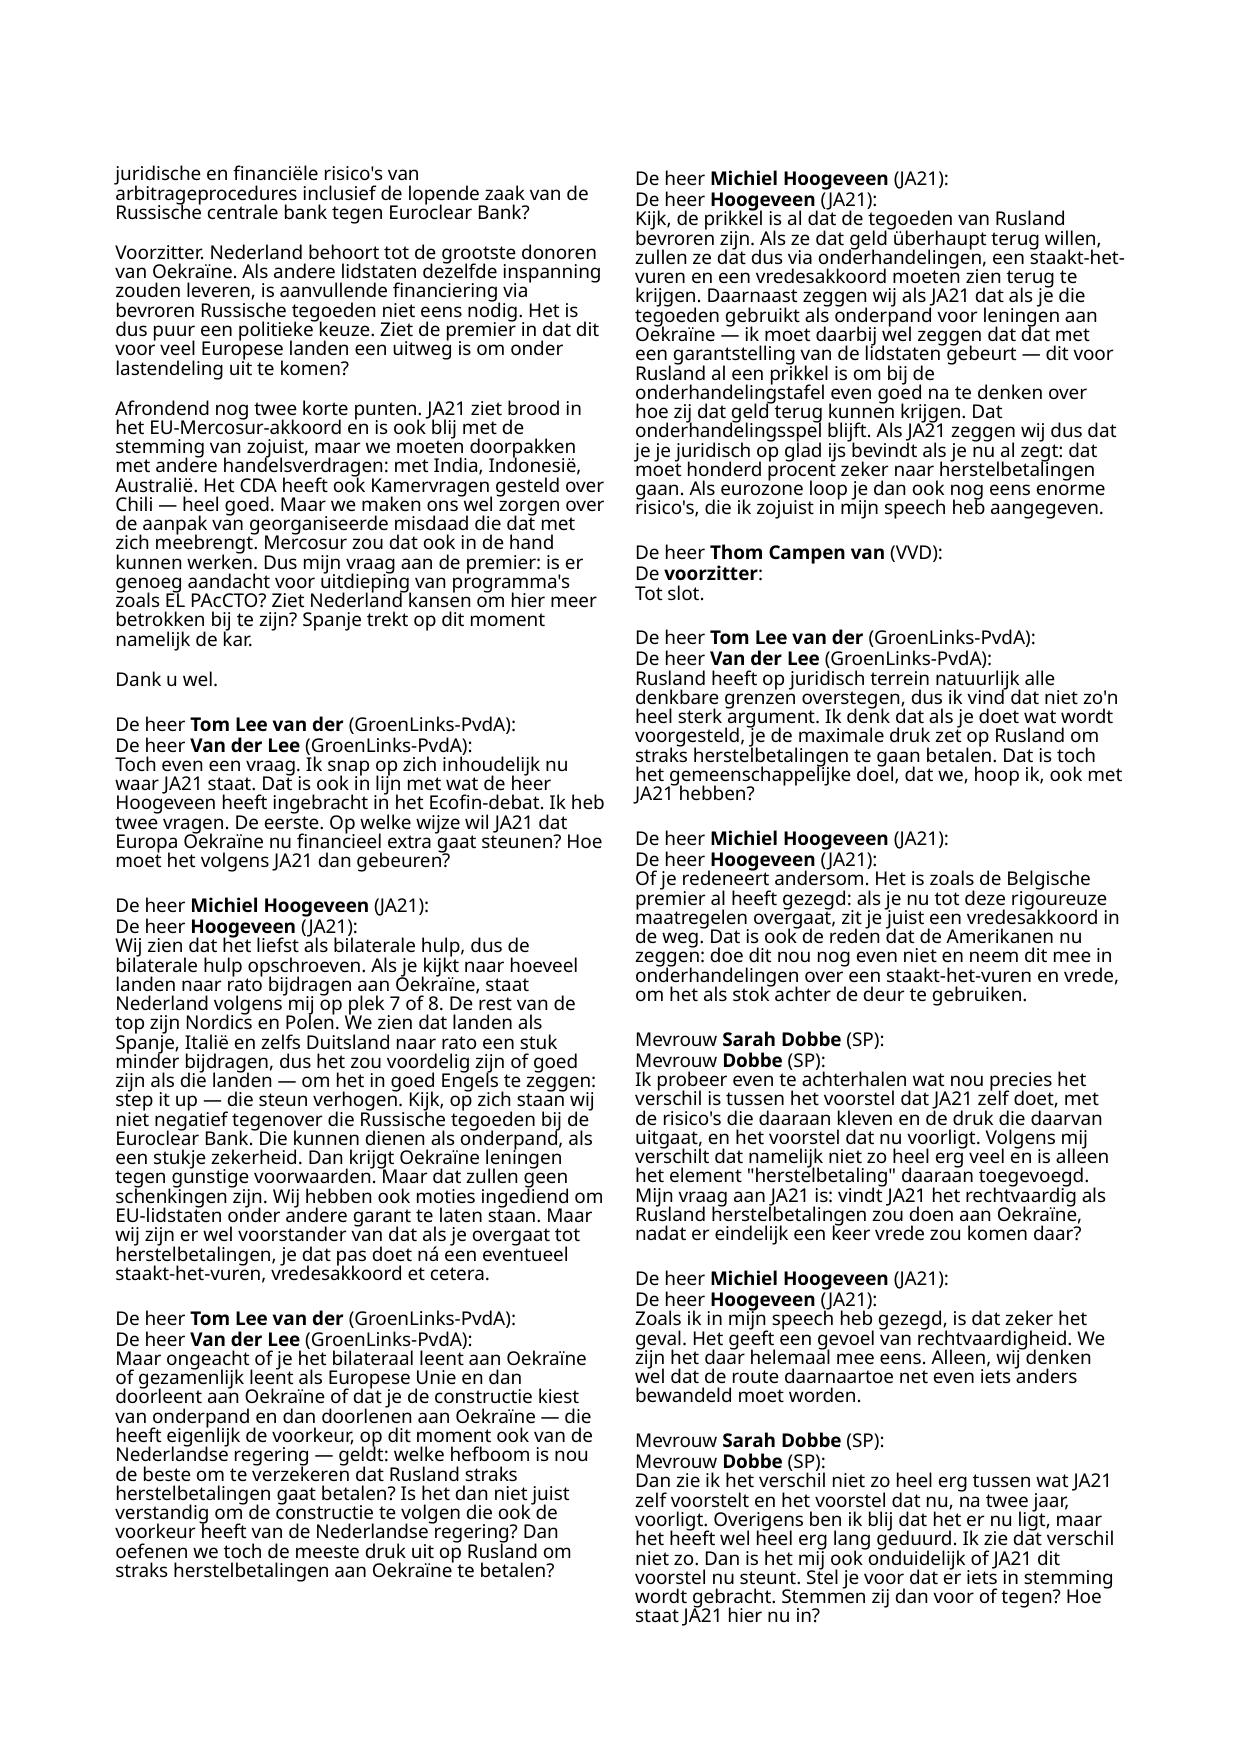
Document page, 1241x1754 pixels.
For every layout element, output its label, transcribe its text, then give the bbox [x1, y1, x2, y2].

text Maar ongeacht of je het bilateraal leent aan Oekraïne of gezamenlijk leent als Europese Unie en dan doorleent aan Oekraïne of dat je de constructie kiest van onderpand en dan doorlenen aan Oekraïne — die heeft eigenlijk de voorkeur, op dit moment ook van de Nederlandse regering — geldt: welke hefboom is nou de beste om te verzekeren dat Rusland straks herstelbetalingen gaat betalen? Is het dan niet juist verstandig om de constructie te volgen die ook de voorkeur heeft van de Nederlandse regering? Dan oefenen we toch de meeste druk uit op Rusland om straks herstelbetalingen aan Oekraïne te betalen? [115, 1350, 605, 1581]
text Of je redeneert andersom. Het is zoals de Belgische premier al heeft gezegd: als je nu tot deze rigoureuze maatregelen overgaat, zit je juist een vredesakkoord in de weg. Dat is ook de reden dat de Amerikanen nu zeggen: doe dit nou nog even niet en neem dit mee in onderhandelingen over een staakt-het-vuren en vrede, om het als stok achter de deur te gebruiken. [635, 870, 1125, 1005]
text De heer Van der Lee (GroenLinks-PvdA): [115, 737, 605, 756]
text Ik probeer even te achterhalen wat nou precies het verschil is tussen het voorstel dat JA21 zelf doet, met de risico's die daaraan kleven en de druk die daarvan uitgaat, en het voorstel dat nu voorligt. Volgens mij verschilt dat namelijk niet zo heel erg veel en is alleen het element "herstelbetaling" daaraan toegevoegd. Mijn vraag aan JA21 is: vindt JA21 het rechtvaardig als Rusland herstelbetalingen zou doen aan Oekraïne, nadat er eindelijk een keer vrede zou komen daar? [635, 1071, 1125, 1244]
text De heer Tom Lee van der (GroenLinks-PvdA): [115, 711, 605, 737]
text Wij zien dat het liefst als bilaterale hulp, dus de bilaterale hulp opschroeven. Als je kijkt naar hoeveel landen naar rato bijdragen aan Oekraïne, staat Nederland volgens mij op plek 7 of 8. De rest van de top zijn Nordics en Polen. We zien dat landen als Spanje, Italië en zelfs Duitsland naar rato een stuk minder bijdragen, dus het zou voordelig zijn of goed zijn als die landen — om het in goed Engels te zeggen: step it up — die steun verhogen. Kijk, op zich staan wij niet negatief tegenover die Russische tegoeden bij de Euroclear Bank. Die kunnen dienen als onderpand, als een stukje zekerheid. Dan krijgt Oekraïne leningen tegen gunstige voorwaarden. Maar dat zullen geen schenkingen zijn. Wij hebben ook moties ingediend om EU-lidstaten onder andere garant te laten staan. Maar wij zijn er wel voorstander van dat als je overgaat tot herstelbetalingen, je dat pas doet ná een eventueel staakt-het-vuren, vredesakkoord et cetera. [115, 937, 605, 1284]
text De heer Michiel Hoogeveen (JA21): [635, 825, 1125, 851]
text Zoals ik in mijn speech heb gezegd, is dat zeker het geval. Het geeft een gevoel van rechtvaardigheid. We zijn het daar helemaal mee eens. Alleen, wij denken wel dat de route daarnaartoe net even iets anders bewandeld moet worden. [635, 1310, 1125, 1407]
text De heer Thom Campen van (VVD): [635, 539, 1125, 565]
text Voorzitter. Nederland behoort tot de grootste donoren van Oekraïne. Als andere lidstaten dezelfde inspanning zouden leveren, is aanvullende financiering via bevroren Russische tegoeden niet eens nodig. Het is dus puur een politieke keuze. Ziet de premier in dat dit voor veel Europese landen een uitweg is om onder lastendeling uit te komen? [115, 244, 605, 379]
text De heer Hoogeveen (JA21): [115, 918, 605, 937]
text Dank u wel. [115, 671, 605, 690]
text Mevrouw Sarah Dobbe (SP): [635, 1427, 1125, 1453]
text Mevrouw Dobbe (SP): [635, 1052, 1125, 1071]
text Mevrouw Dobbe (SP): [635, 1453, 1125, 1472]
text De heer Tom Lee van der (GroenLinks-PvdA): [115, 1305, 605, 1331]
text De heer Hoogeveen (JA21): [635, 851, 1125, 870]
text De heer Van der Lee (GroenLinks-PvdA): [115, 1331, 605, 1350]
text De heer Michiel Hoogeveen (JA21): [115, 892, 605, 918]
text Tot slot. [635, 584, 1125, 604]
text juridische en financiële risico's van arbitrageprocedures inclusief de lopende zaak van de Russische centrale bank tegen Euroclear Bank? [115, 165, 605, 223]
text De heer Hoogeveen (JA21): [635, 191, 1125, 210]
text Mevrouw Sarah Dobbe (SP): [635, 1026, 1125, 1052]
text De heer Tom Lee van der (GroenLinks-PvdA): [635, 624, 1125, 650]
text De voorzitter: [635, 565, 1125, 584]
text De heer Van der Lee (GroenLinks-PvdA): [635, 650, 1125, 669]
text De heer Hoogeveen (JA21): [635, 1291, 1125, 1310]
text Kijk, de prikkel is al dat de tegoeden van Rusland bevroren zijn. Als ze dat geld überhaupt terug willen, zullen ze dat dus via onderhandelingen, een staakt-het-vuren en een vredesakkoord moeten zien terug te krijgen. Daarnaast zeggen wij als JA21 dat als je die tegoeden gebruikt als onderpand voor leningen aan Oekraïne — ik moet daarbij wel zeggen dat dat met een garantstelling van de lidstaten gebeurt — dit voor Rusland al een prikkel is om bij de onderhandelingstafel even goed na te denken over hoe zij dat geld terug kunnen krijgen. Dat onderhandelingsspel blijft. Als JA21 zeggen wij dus dat je je juridisch op glad ijs bevindt als je nu al zegt: dat moet honderd procent zeker naar herstelbetalingen gaan. Als eurozone loop je dan ook nog eens enorme risico's, die ik zojuist in mijn speech heb aangegeven. [635, 210, 1125, 519]
text Rusland heeft op juridisch terrein natuurlijk alle denkbare grenzen overstegen, dus ik vind dat niet zo'n heel sterk argument. Ik denk dat als je doet wat wordt voorgesteld, je de maximale druk zet op Rusland om straks herstelbetalingen te gaan betalen. Dat is toch het gemeenschappelijke doel, dat we, hoop ik, ook met JA21 hebben? [635, 669, 1125, 804]
text Afrondend nog twee korte punten. JA21 ziet brood in het EU-Mercosur-akkoord en is ook blij met de stemming van zojuist, maar we moeten doorpakken met andere handelsverdragen: met India, Indonesië, Australië. Het CDA heeft ook Kamervragen gesteld over Chili — heel goed. Maar we maken ons wel zorgen over de aanpak van georganiseerde misdaad die dat met zich meebrengt. Mercosur zou dat ook in de hand kunnen werken. Dus mijn vraag aan de premier: is er genoeg aandacht voor uitdieping van programma's zoals EL PAcCTO? Ziet Nederland kansen om hier meer betrokken bij te zijn? Spanje trekt op dit moment namelijk de kar. [115, 399, 605, 650]
text Toch even een vraag. Ik snap op zich inhoudelijk nu waar JA21 staat. Dat is ook in lijn met wat de heer Hoogeveen heeft ingebracht in het Ecofin-debat. Ik heb twee vragen. De eerste. Op welke wijze wil JA21 dat Europa Oekraïne nu financieel extra gaat steunen? Hoe moet het volgens JA21 dan gebeuren? [115, 756, 605, 871]
text De heer Michiel Hoogeveen (JA21): [635, 165, 1125, 191]
text Dan zie ik het verschil niet zo heel erg tussen wat JA21 zelf voorstelt en het voorstel dat nu, na twee jaar, voorligt. Overigens ben ik blij dat het er nu ligt, maar het heeft wel heel erg lang geduurd. Ik zie dat verschil niet zo. Dan is het mij ook onduidelijk of JA21 dit voorstel nu steunt. Stel je voor dat er iets in stemming wordt gebracht. Stemmen zij dan voor of tegen? Hoe staat JA21 hier nu in? [635, 1472, 1125, 1627]
text De heer Michiel Hoogeveen (JA21): [635, 1265, 1125, 1291]
